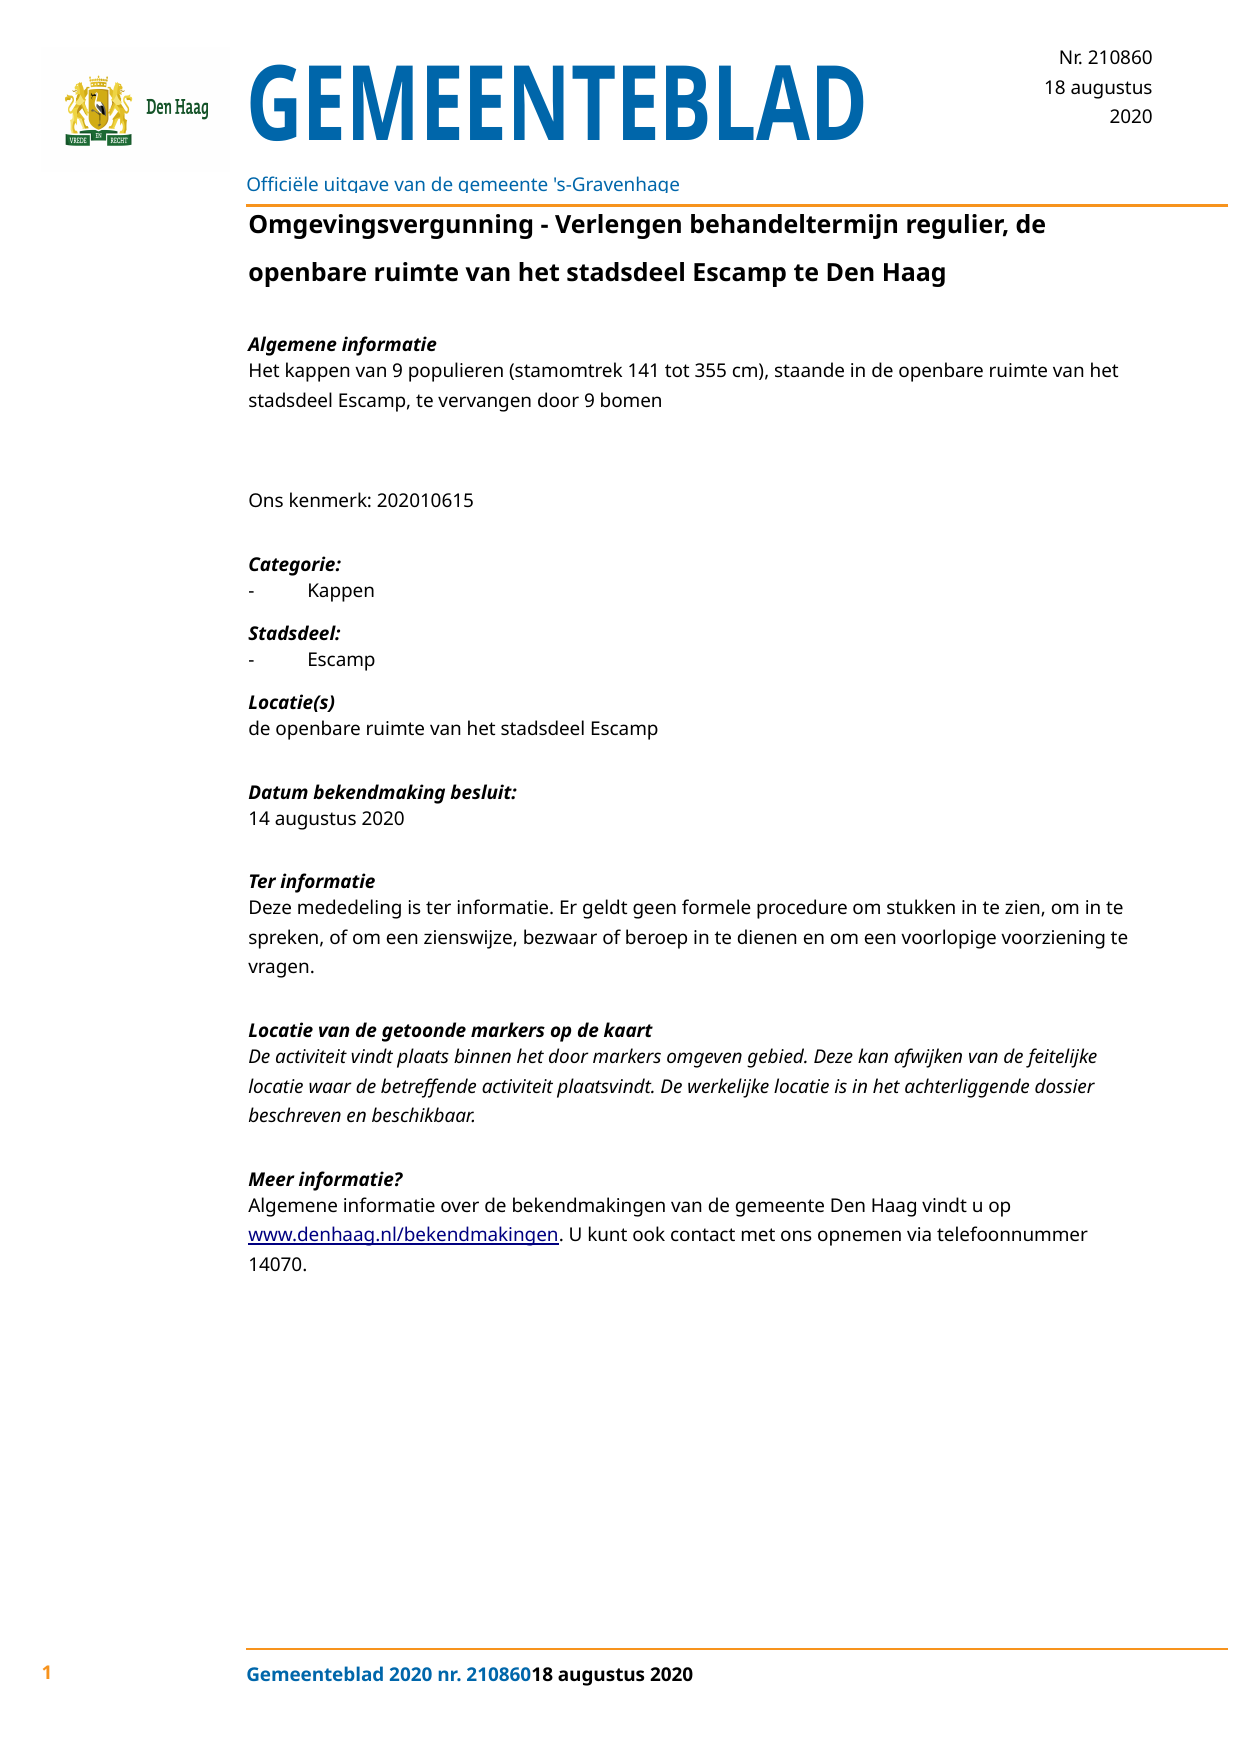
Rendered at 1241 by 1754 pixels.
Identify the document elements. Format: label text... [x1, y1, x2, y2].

text Locatie(s) [248, 689, 1152, 715]
picture [41, 47, 231, 172]
text Ons kenmerk: 202010615 [248, 488, 1152, 513]
text de openbare ruimte van het stadsdeel Escamp [248, 715, 1152, 741]
text Locatie van de getoonde markers op de kaart [248, 1017, 1152, 1043]
text Categorie: [248, 552, 1152, 577]
text Datum bekendmaking besluit: [248, 779, 1152, 805]
text Meer informatie? [248, 1166, 1152, 1192]
text Het kappen van 9 populieren (stamomtrek 141 tot 355 cm), staande in de openbare ruimte van het stadsdeel Escamp, te vervangen door 9 bomen [248, 357, 1152, 412]
text Stadsdeel: [248, 620, 1152, 646]
list Escamp [248, 646, 1152, 672]
text De activiteit vindt plaats binnen het door markers omgeven gebied. Deze kan afwijken van de feitelijke locatie waar de betreffende activiteit plaatsvindt. De werkelijke locatie is in het achterliggende dossier beschreven en beschikbaar. [248, 1043, 1152, 1128]
text 14 augustus 2020 [248, 805, 1152, 830]
text Omgevingsvergunning - Verlengen behandeltermijn regulier, de openbare ruimte van het stadsdeel Escamp te Den Haag [248, 207, 1152, 288]
text Ter informatie [248, 869, 1152, 894]
list Kappen [248, 577, 1152, 603]
text Deze mededeling is ter informatie. Er geldt geen formele procedure om stukken in te zien, om in te spreken, of om een zienswijze, bezwaar of beroep in te dienen en om een voorlopige voorziening te vragen. [248, 894, 1152, 979]
text Algemene informatie over de bekendmakingen van de gemeente Den Haag vindt u op www.denhaag.nl/bekendmakingen. U kunt ook contact met ons opnemen via telefoonnummer 14070. [248, 1192, 1152, 1277]
text Algemene informatie [248, 331, 1152, 357]
